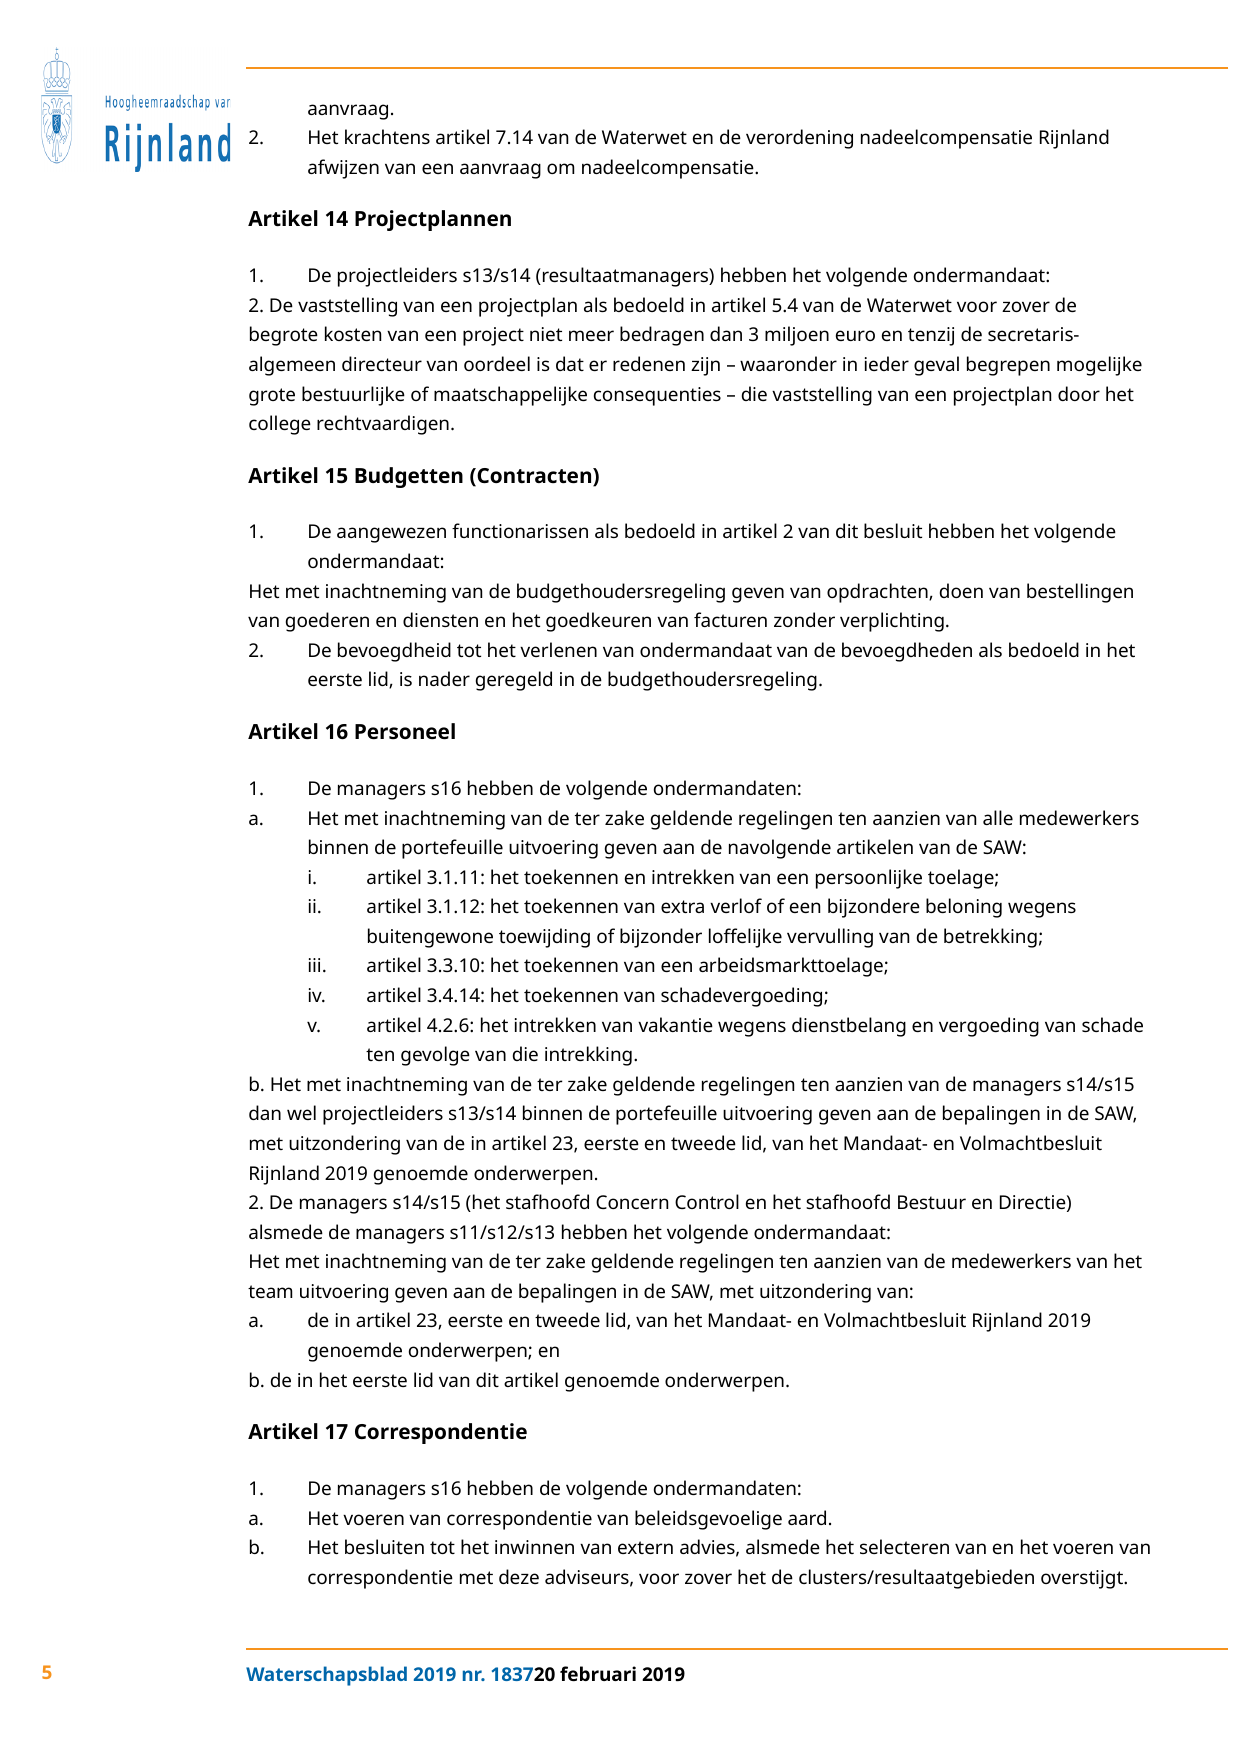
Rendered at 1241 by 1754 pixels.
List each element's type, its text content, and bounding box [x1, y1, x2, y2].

list artikel 3.3.10: het toekennen van een arbeidsmarkttoelage; [307, 953, 1152, 978]
list Het voeren van correspondentie van beleidsgevoelige aard. [248, 1505, 1152, 1531]
list De aangewezen functionarissen als bedoeld in artikel 2 van dit besluit hebben het volgende ondermandaat: [248, 519, 1152, 574]
text 2. De managers s14/s15 (het stafhoofd Concern Control en het stafhoofd Bestuur en Directie) alsmede de managers s11/s12/s13 hebben het volgende ondermandaat: [248, 1189, 1152, 1244]
list artikel 4.2.6: het intrekken van vakantie wegens dienstbelang en vergoeding van schade ten gevolge van die intrekking. [307, 1012, 1152, 1067]
text Artikel 14 Projectplannen [248, 204, 1152, 233]
text b. Het met inachtneming van de ter zake geldende regelingen ten aanzien van de managers s14/s15 dan wel projectleiders s13/s14 binnen de portefeuille uitvoering geven aan de bepalingen in de SAW, met uitzondering van de in artikel 23, eerste en tweede lid, van het Mandaat- en Volmachtbesluit Rijnland 2019 genoemde onderwerpen. [248, 1071, 1152, 1185]
list Het besluiten tot het inwinnen van extern advies, alsmede het selecteren van en het voeren van correspondentie met deze adviseurs, voor zover het de clusters/resultaatgebieden overstijgt. [248, 1534, 1152, 1590]
list artikel 3.4.14: het toekennen van schadevergoeding; [307, 982, 1152, 1008]
text Het met inachtneming van de budgethoudersregeling geven van opdrachten, doen van bestellingen van goederen en diensten en het goedkeuren van facturen zonder verplichting. [248, 578, 1152, 633]
list artikel 3.1.11: het toekennen en intrekken van een persoonlijke toelage; [307, 864, 1152, 889]
list De projectleiders s13/s14 (resultaatmanagers) hebben het volgende ondermandaat: [248, 262, 1152, 288]
text Artikel 15 Budgetten (Contracten) [248, 461, 1152, 489]
list De managers s16 hebben de volgende ondermandaten: [248, 775, 1152, 801]
list Het met inachtneming van de ter zake geldende regelingen ten aanzien van alle medewerkers binnen de portefeuille uitvoering geven aan de navolgende artikelen van de SAW: [248, 805, 1152, 860]
list artikel 3.1.12: het toekennen van extra verlof of een bijzondere beloning wegens buitengewone toewijding of bijzonder loffelijke vervulling van de betrekking; [307, 893, 1152, 949]
list de in artikel 23, eerste en tweede lid, van het Mandaat- en Volmachtbesluit Rijnland 2019 genoemde onderwerpen; en [248, 1308, 1152, 1363]
text Artikel 17 Correspondentie [248, 1417, 1152, 1446]
list De managers s16 hebben de volgende ondermandaten: [248, 1475, 1152, 1501]
text b. de in het eerste lid van dit artikel genoemde onderwerpen. [248, 1367, 1152, 1392]
list Het krachtens artikel 7.14 van de Waterwet en de verordening nadeelcompensatie Rijnland afwijzen van een aanvraag om nadeelcompensatie. [248, 124, 1152, 180]
text Het met inachtneming van de ter zake geldende regelingen ten aanzien van de medewerkers van het team uitvoering geven aan de bepalingen in de SAW, met uitzondering van: [248, 1248, 1152, 1304]
list De bevoegdheid tot het verlenen van ondermandaat van de bevoegdheden als bedoeld in het eerste lid, is nader geregeld in de budgethoudersregeling. [248, 637, 1152, 692]
list aanvraag. [248, 95, 1152, 121]
text 2. De vaststelling van een projectplan als bedoeld in artikel 5.4 van de Waterwet voor zover de begrote kosten van een project niet meer bedragen dan 3 miljoen euro en tenzij de secretaris-algemeen directeur van oordeel is dat er redenen zijn – waaronder in ieder geval begrepen mogelijke grote bestuurlijke of maatschappelijke consequenties – die vaststelling van een projectplan door het college rechtvaardigen. [248, 292, 1152, 436]
picture [41, 47, 231, 172]
text Artikel 16 Personeel [248, 717, 1152, 746]
